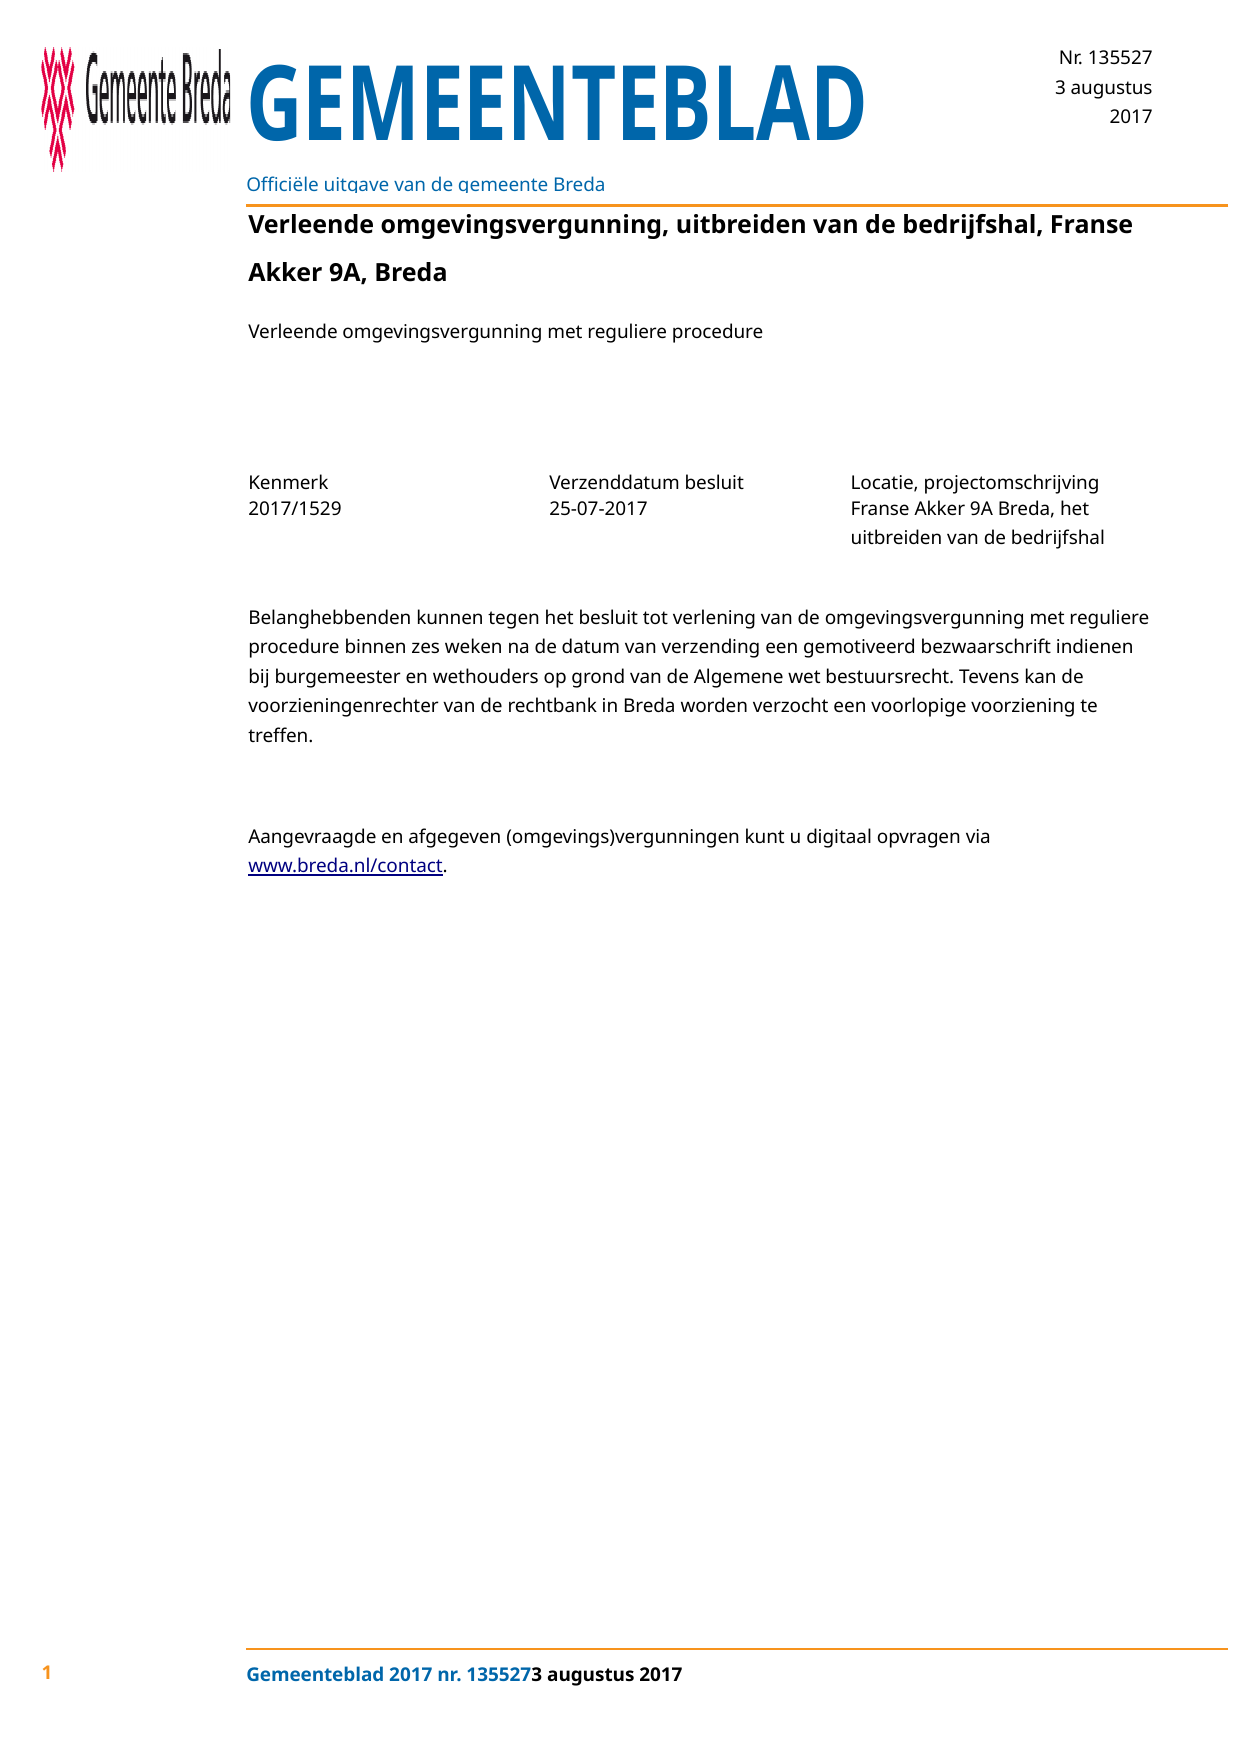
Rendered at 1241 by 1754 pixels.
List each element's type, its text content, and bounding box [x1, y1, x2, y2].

text Belanghebbenden kunnen tegen het besluit tot verlening van de omgevingsvergunning met reguliere procedure binnen zes weken na de datum van verzending een gemotiveerd bezwaarschrift indienen bij burgemeester en wethouders op grond van de Algemene wet bestuursrecht. Tevens kan de voorzieningenrechter van de rechtbank in Breda worden verzocht een voorlopige voorziening te treffen. [248, 604, 1152, 748]
table_cell 2017/1529 [248, 495, 549, 550]
picture [41, 47, 231, 172]
text Aangevraagde en afgegeven (omgevings)vergunningen kunt u digitaal opvragen via www.breda.nl/contact. [248, 823, 1152, 878]
table_header Locatie, projectomschrijving [850, 469, 1152, 495]
table_cell Franse Akker 9A Breda, het uitbreiden van de bedrijfshal [850, 495, 1152, 550]
text Verleende omgevingsvergunning met reguliere procedure [248, 318, 1152, 344]
table_header Verzenddatum besluit [549, 469, 850, 495]
table_header Kenmerk [248, 469, 549, 495]
text Verleende omgevingsvergunning, uitbreiden van de bedrijfshal, Franse Akker 9A, Breda [248, 207, 1152, 288]
table_cell 25-07-2017 [549, 495, 850, 550]
